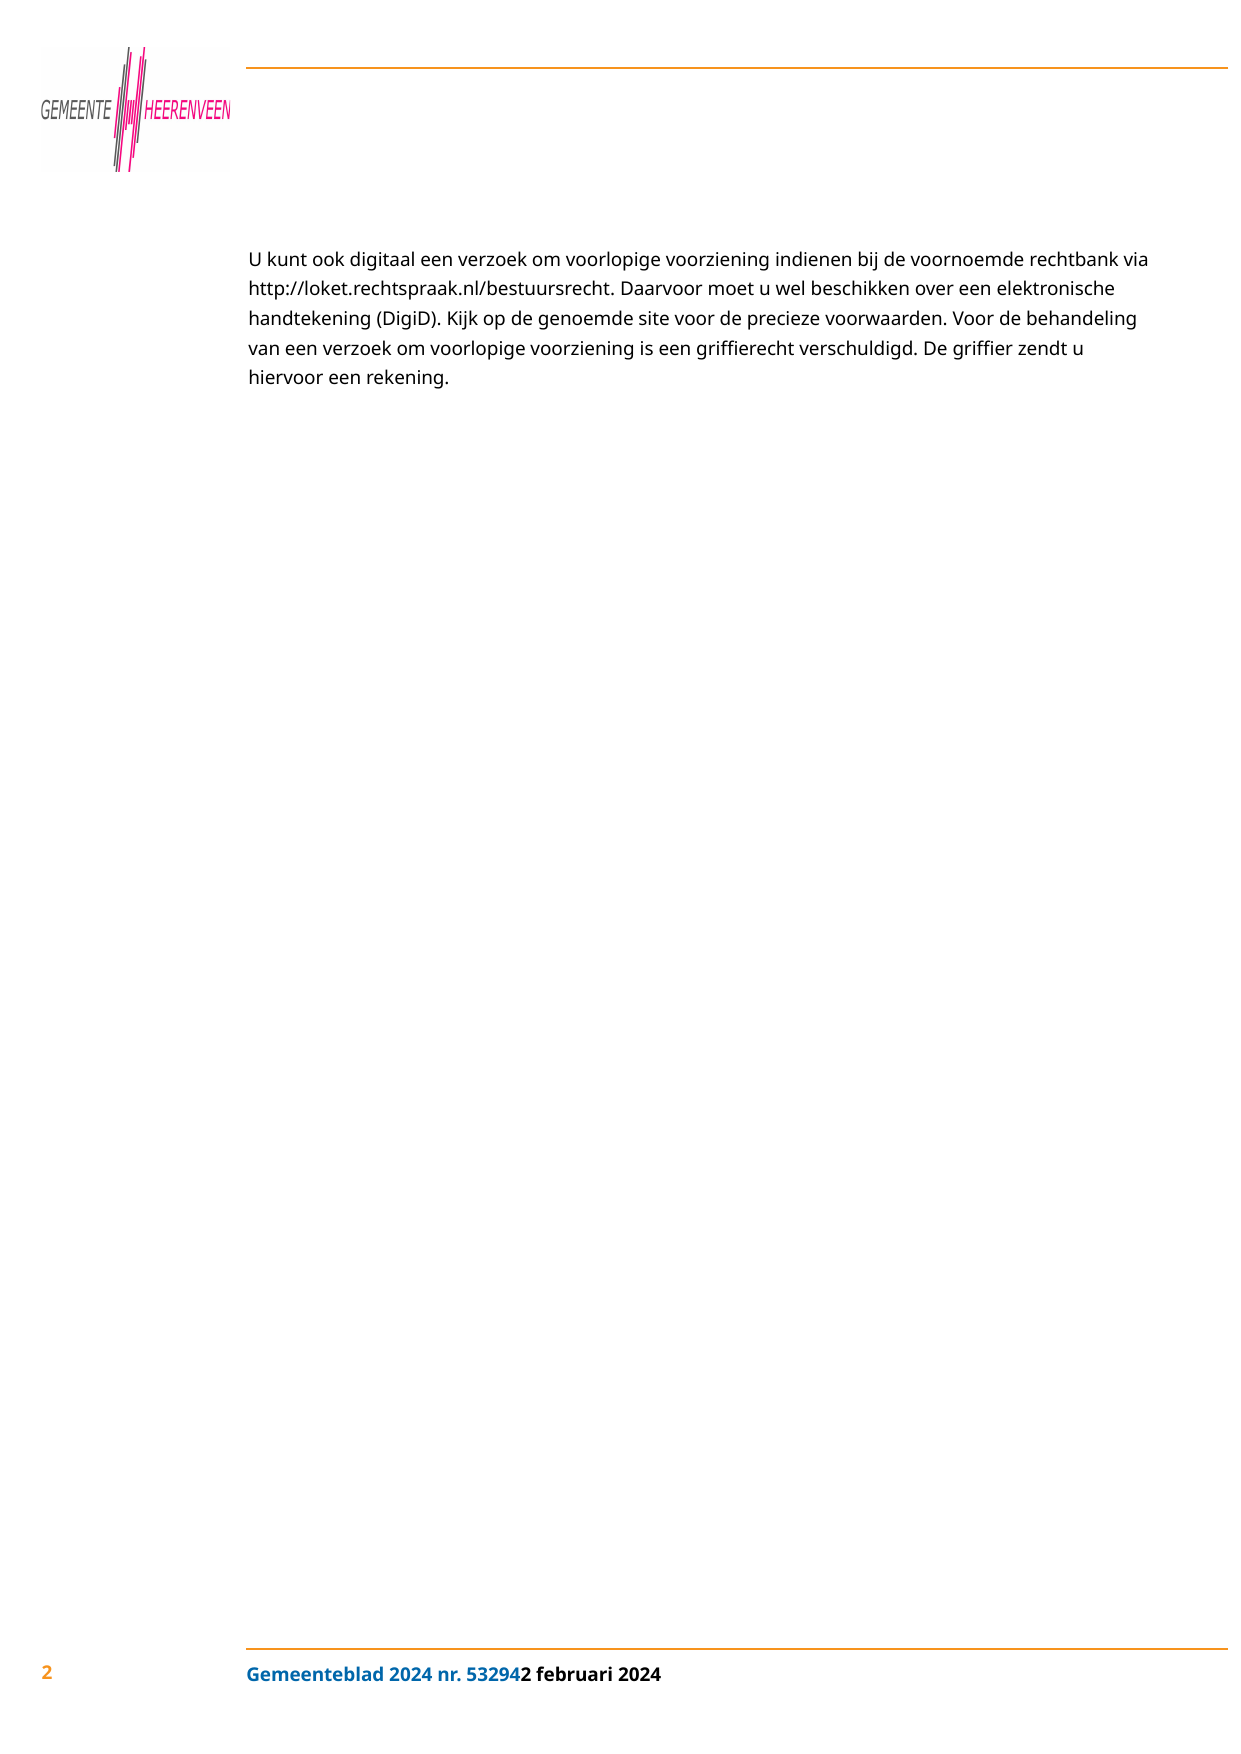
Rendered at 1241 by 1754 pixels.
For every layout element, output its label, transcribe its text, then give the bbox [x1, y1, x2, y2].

text U kunt ook digitaal een verzoek om voorlopige voorziening indienen bij de voornoemde rechtbank via http://loket.rechtspraak.nl/bestuursrecht. Daarvoor moet u wel beschikken over een elektronische handtekening (DigiD). Kijk op de genoemde site voor de precieze voorwaarden. Voor de behandeling van een verzoek om voorlopige voorziening is een griffierecht verschuldigd. De griffier zendt u hiervoor een rekening. [248, 246, 1152, 390]
picture [41, 47, 231, 172]
